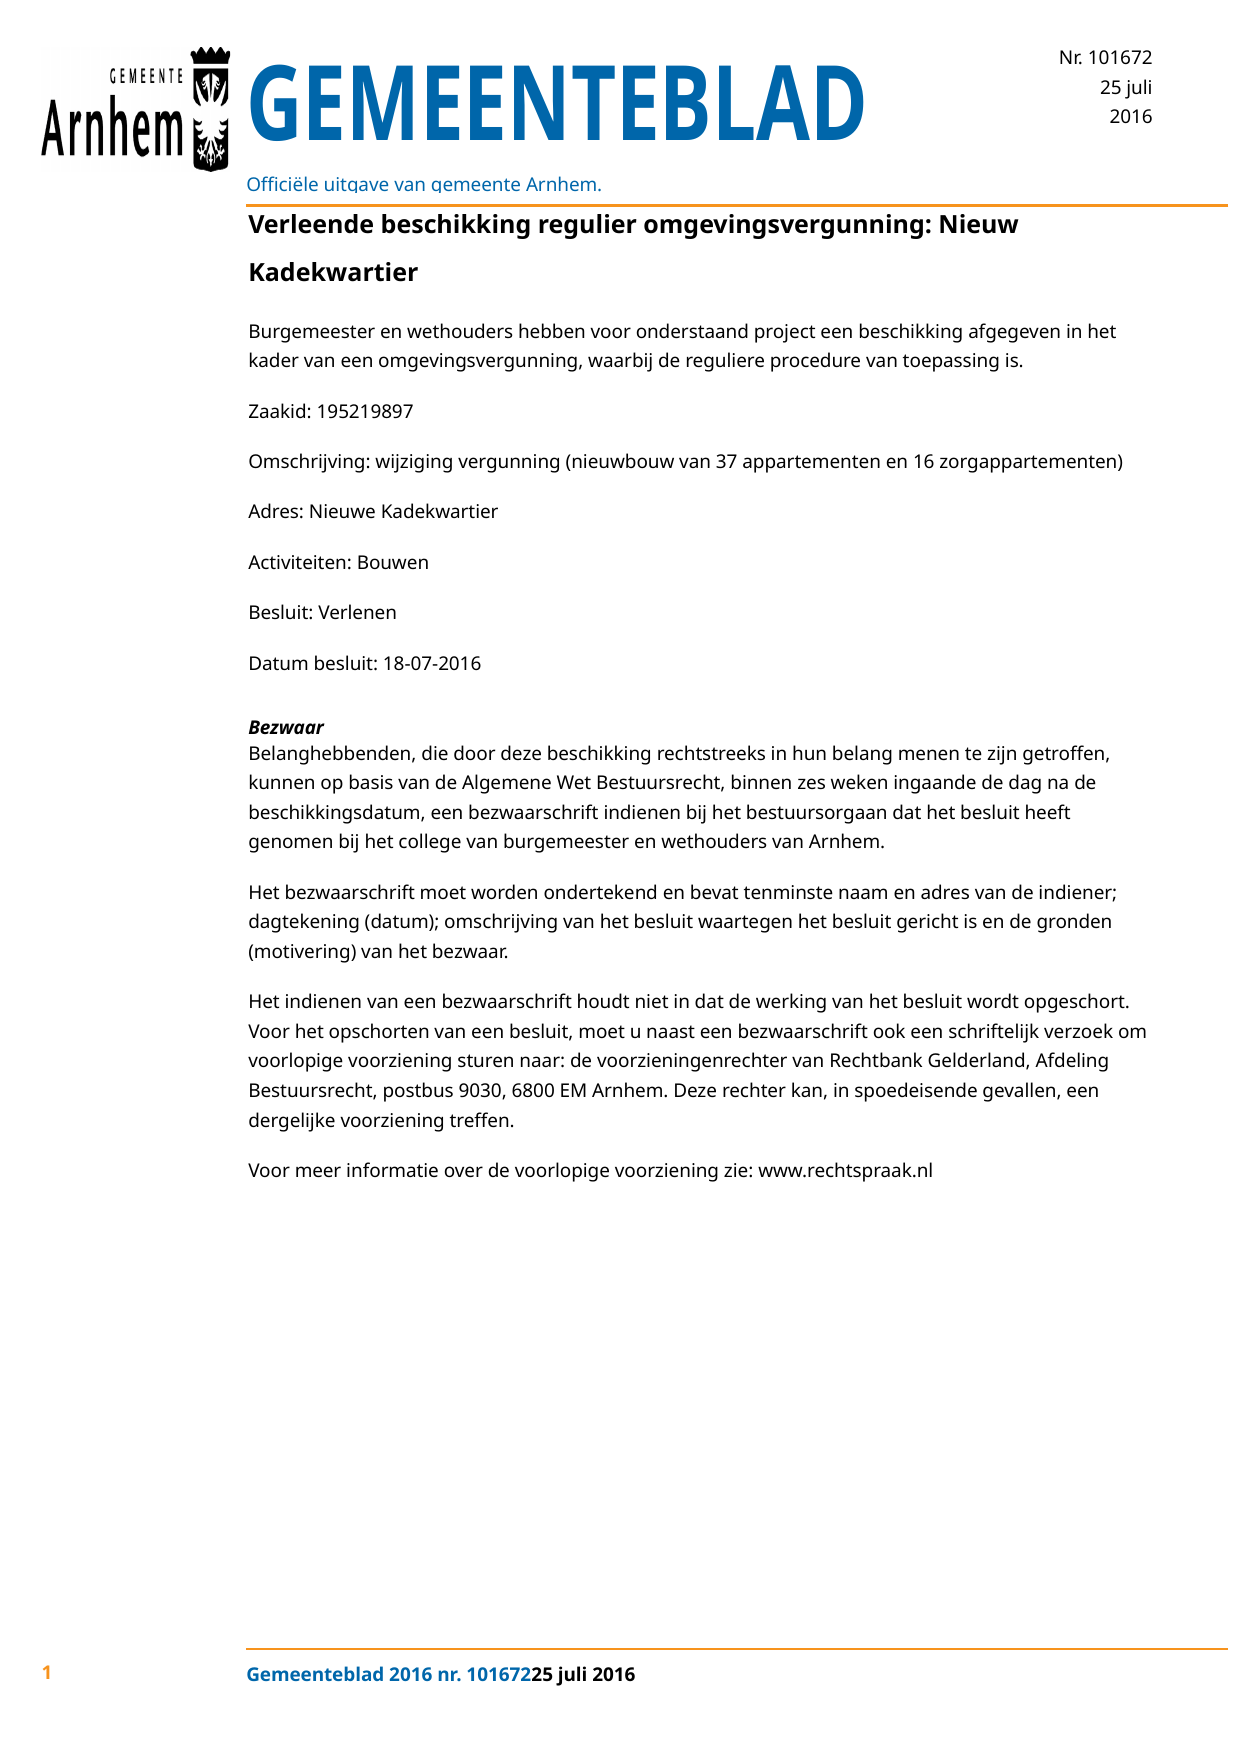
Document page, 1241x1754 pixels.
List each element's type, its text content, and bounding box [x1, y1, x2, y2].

text Datum besluit: 18-07-2016 [248, 650, 1152, 676]
text Omschrijving: wijziging vergunning (nieuwbouw van 37 appartementen en 16 zorgappartementen) [248, 448, 1152, 474]
text Het bezwaarschrift moet worden ondertekend en bevat tenminste naam en adres van de indiener; dagtekening (datum); omschrijving van het besluit waartegen het besluit gericht is en de gronden (motivering) van het bezwaar. [248, 879, 1152, 964]
text Activiteiten: Bouwen [248, 549, 1152, 575]
text Burgemeester en wethouders hebben voor onderstaand project een beschikking afgegeven in het kader van een omgevingsvergunning, waarbij de reguliere procedure van toepassing is. [248, 318, 1152, 373]
text Zaakid: 195219897 [248, 398, 1152, 424]
text Bezwaar [248, 714, 1152, 740]
picture [41, 47, 231, 172]
text Besluit: Verlenen [248, 599, 1152, 625]
text Adres: Nieuwe Kadekwartier [248, 499, 1152, 524]
text Het indienen van een bezwaarschrift houdt niet in dat de werking van het besluit wordt opgeschort. Voor het opschorten van een besluit, moet u naast een bezwaarschrift ook een schriftelijk verzoek om voorlopige voorziening sturen naar: de voorzieningenrechter van Rechtbank Gelderland, Afdeling Bestuursrecht, postbus 9030, 6800 EM Arnhem. Deze rechter kan, in spoedeisende gevallen, een dergelijke voorziening treffen. [248, 988, 1152, 1132]
text Voor meer informatie over de voorlopige voorziening zie: www.rechtspraak.nl [248, 1157, 1152, 1183]
text Verleende beschikking regulier omgevingsvergunning: Nieuw Kadekwartier [248, 207, 1152, 288]
text Belanghebbenden, die door deze beschikking rechtstreeks in hun belang menen te zijn getroffen, kunnen op basis van de Algemene Wet Bestuursrecht, binnen zes weken ingaande de dag na de beschikkingsdatum, een bezwaarschrift indienen bij het bestuursorgaan dat het besluit heeft genomen bij het college van burgemeester en wethouders van Arnhem. [248, 740, 1152, 854]
